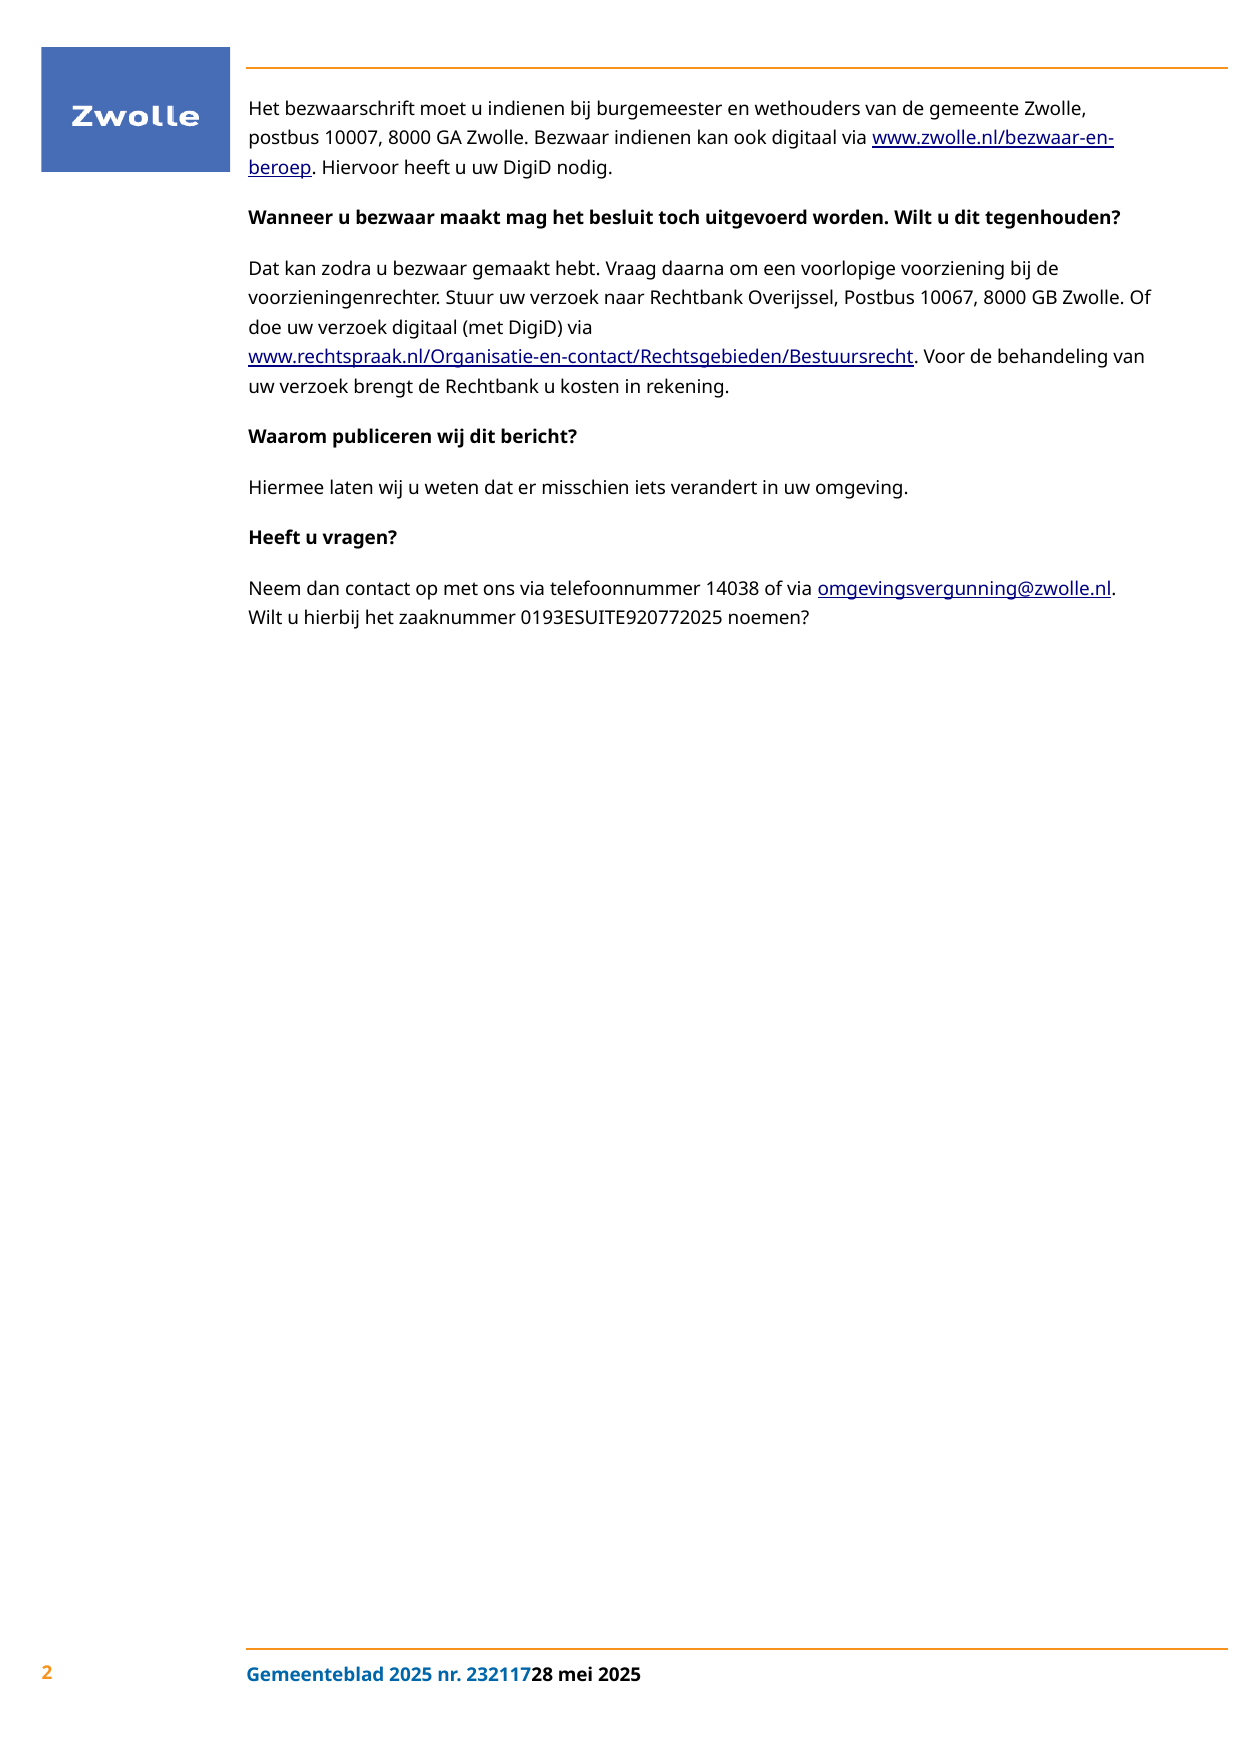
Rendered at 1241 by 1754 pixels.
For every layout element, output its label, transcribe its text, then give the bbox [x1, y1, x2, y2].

text Hiermee laten wij u weten dat er misschien iets verandert in uw omgeving. [248, 474, 1152, 500]
text Het bezwaarschrift moet u indienen bij burgemeester en wethouders van de gemeente Zwolle, postbus 10007, 8000 GA Zwolle. Bezwaar indienen kan ook digitaal via www.zwolle.nl/bezwaar-en-beroep. Hiervoor heeft u uw DigiD nodig. [248, 95, 1152, 180]
text Neem dan contact op met ons via telefoonnummer 14038 of via omgevingsvergunning@zwolle.nl. Wilt u hierbij het zaaknummer 0193ESUITE920772025 noemen? [248, 575, 1152, 630]
picture [41, 47, 231, 172]
text Wanneer u bezwaar maakt mag het besluit toch uitgevoerd worden. Wilt u dit tegenhouden? [248, 204, 1152, 230]
text Heeft u vragen? [248, 524, 1152, 550]
text Dat kan zodra u bezwaar gemaakt hebt. Vraag daarna om een voorlopige voorziening bij de voorzieningenrechter. Stuur uw verzoek naar Rechtbank Overijssel, Postbus 10067, 8000 GB Zwolle. Of doe uw verzoek digitaal (met DigiD) via www.rechtspraak.nl/Organisatie-en-contact/Rechtsgebieden/Bestuursrecht. Voor de behandeling van uw verzoek brengt de Rechtbank u kosten in rekening. [248, 255, 1152, 399]
text Waarom publiceren wij dit bericht? [248, 423, 1152, 449]
